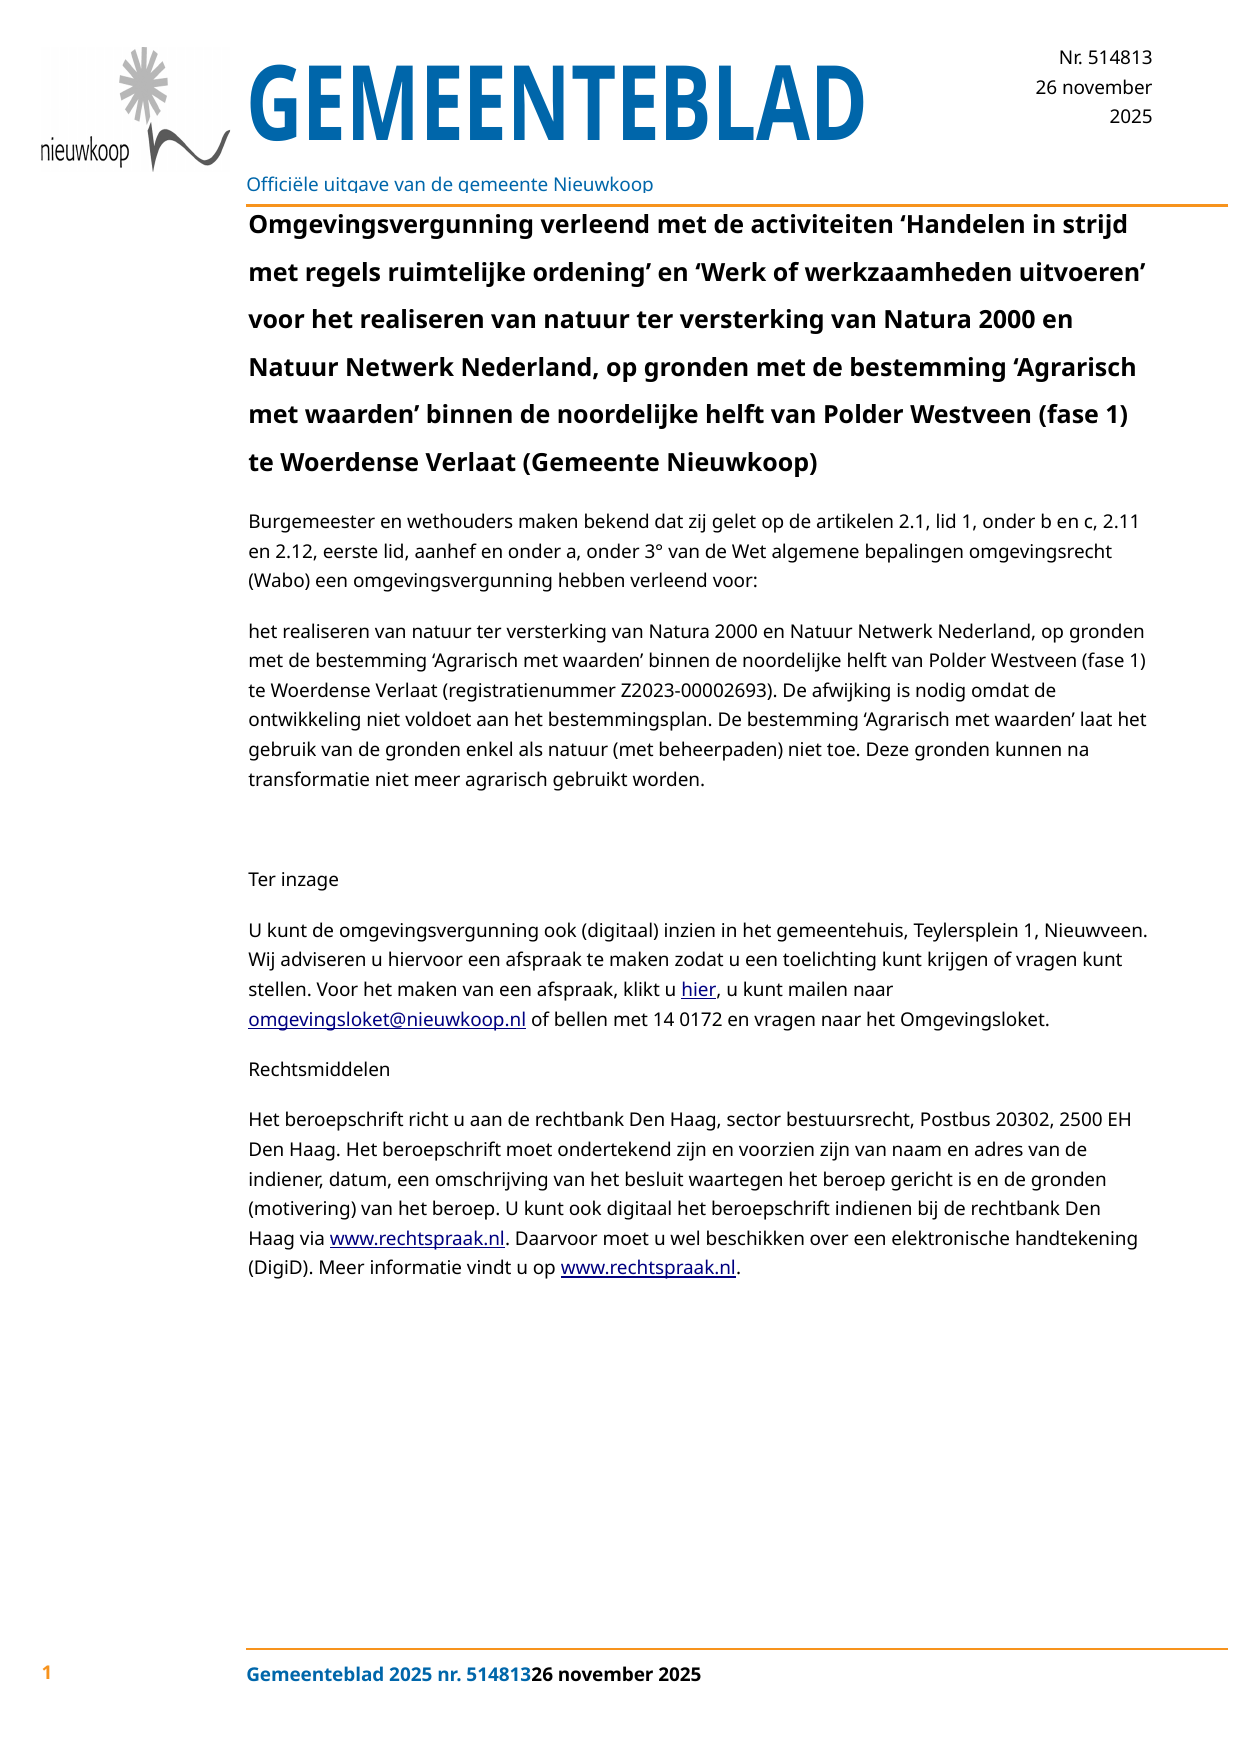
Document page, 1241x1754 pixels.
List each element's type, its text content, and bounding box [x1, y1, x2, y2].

text U kunt de omgevingsvergunning ook (digitaal) inzien in het gemeentehuis, Teylersplein 1, Nieuwveen. Wij adviseren u hiervoor een afspraak te maken zodat u een toelichting kunt krijgen of vragen kunt stellen. Voor het maken van een afspraak, klikt u hier, u kunt mailen naar omgevingsloket@nieuwkoop.nl of bellen met 14 0172 en vragen naar het Omgevingsloket. [248, 917, 1152, 1032]
text Omgevingsvergunning verleend met de activiteiten ‘Handelen in strijd met regels ruimtelijke ordening’ en ‘Werk of werkzaamheden uitvoeren’ voor het realiseren van natuur ter versterking van Natura 2000 en Natuur Netwerk Nederland, op gronden met de bestemming ‘Agrarisch met waarden’ binnen de noordelijke helft van Polder Westveen (fase 1) te Woerdense Verlaat (Gemeente Nieuwkoop) [248, 207, 1152, 479]
text Ter inzage [248, 867, 1152, 892]
text Rechtsmiddelen [248, 1056, 1152, 1082]
picture [41, 47, 231, 172]
text Burgemeester en wethouders maken bekend dat zij gelet op de artikelen 2.1, lid 1, onder b en c, 2.11 en 2.12, eerste lid, aanhef en onder a, onder 3° van de Wet algemene bepalingen omgevingsrecht (Wabo) een omgevingsvergunning hebben verleend voor: [248, 508, 1152, 593]
text het realiseren van natuur ter versterking van Natura 2000 en Natuur Netwerk Nederland, op gronden met de bestemming ‘Agrarisch met waarden’ binnen de noordelijke helft van Polder Westveen (fase 1) te Woerdense Verlaat (registratienummer Z2023-00002693). De afwijking is nodig omdat de ontwikkeling niet voldoet aan het bestemmingsplan. De bestemming ‘Agrarisch met waarden’ laat het gebruik van de gronden enkel als natuur (met beheerpaden) niet toe. Deze gronden kunnen na transformatie niet meer agrarisch gebruikt worden. [248, 618, 1152, 792]
text Het beroepschrift richt u aan de rechtbank Den Haag, sector bestuursrecht, Postbus 20302, 2500 EH Den Haag. Het beroepschrift moet ondertekend zijn en voorzien zijn van naam en adres van de indiener, datum, een omschrijving van het besluit waartegen het beroep gericht is en de gronden (motivering) van het beroep. U kunt ook digitaal het beroepschrift indienen bij de rechtbank Den Haag via www.rechtspraak.nl. Daarvoor moet u wel beschikken over een elektronische handtekening (DigiD). Meer informatie vindt u op www.rechtspraak.nl. [248, 1107, 1152, 1280]
